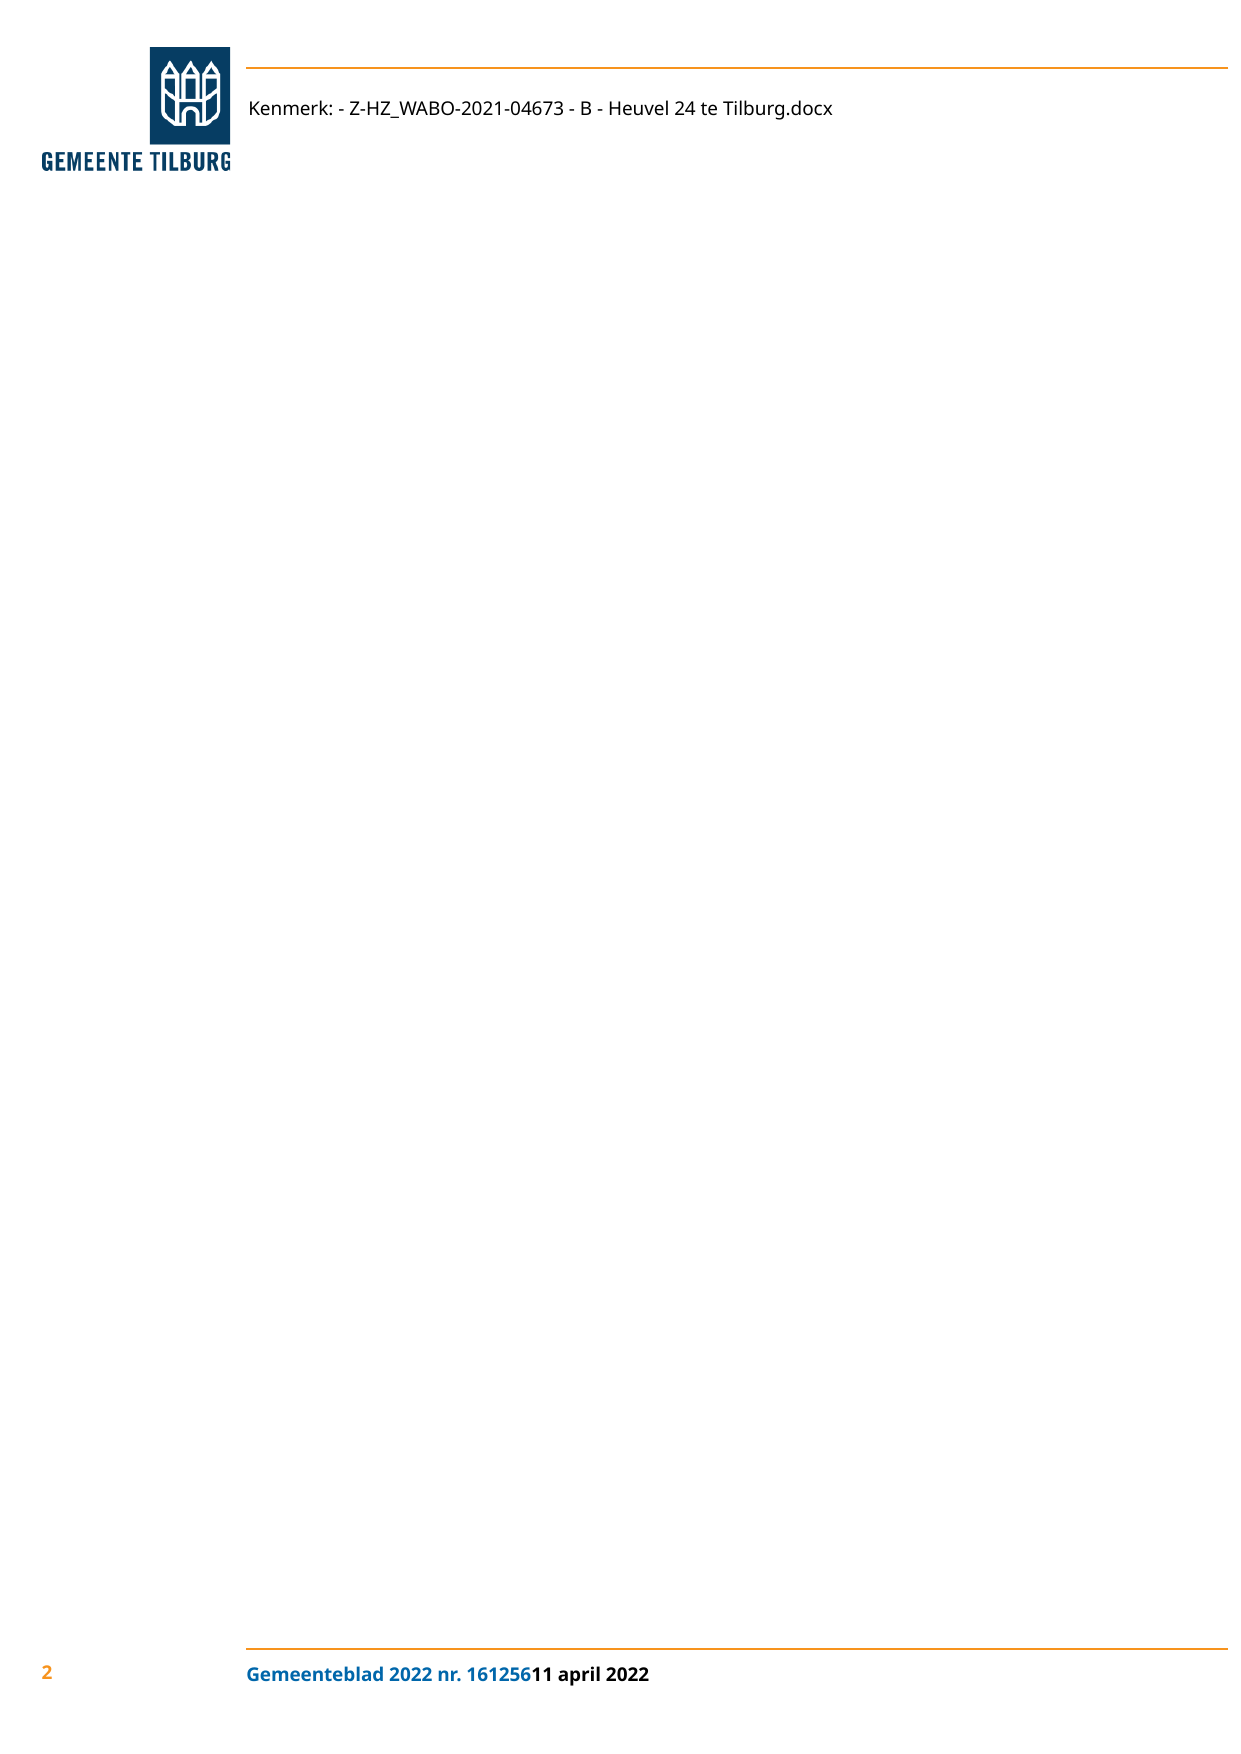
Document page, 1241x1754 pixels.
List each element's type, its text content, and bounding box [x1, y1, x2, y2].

picture [41, 47, 231, 172]
text Kenmerk: - Z-HZ_WABO-2021-04673 - B - Heuvel 24 te Tilburg.docx [248, 95, 1152, 121]
